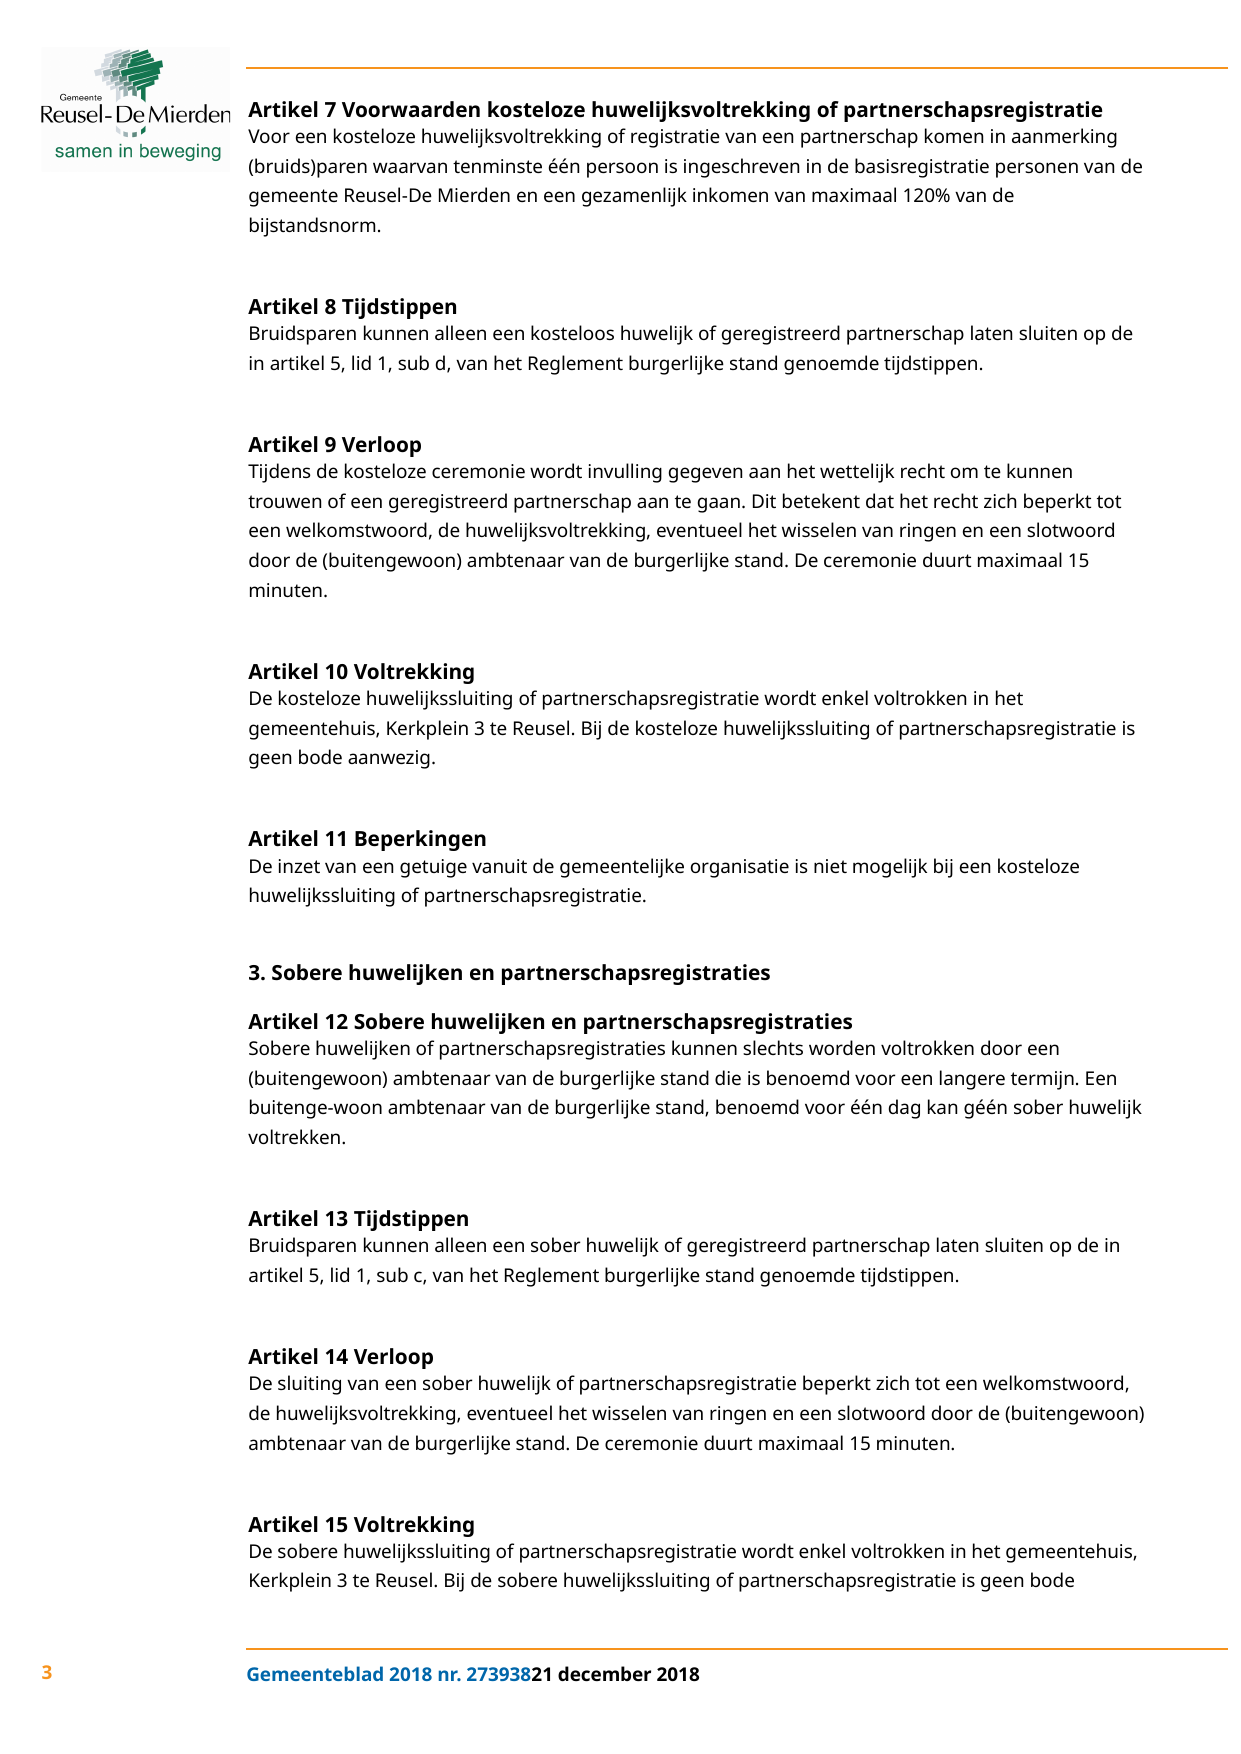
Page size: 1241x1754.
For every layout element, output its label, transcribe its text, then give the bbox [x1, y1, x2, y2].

text Artikel 10 Voltrekking [248, 657, 1152, 685]
text Artikel 9 Verloop [248, 430, 1152, 458]
text Artikel 15 Voltrekking [248, 1510, 1152, 1538]
text Artikel 12 Sobere huwelijken en partnerschapsregistraties [248, 1007, 1152, 1035]
text Tijdens de kosteloze ceremonie wordt invulling gegeven aan het wettelijk recht om te kunnen trouwen of een geregistreerd partnerschap aan te gaan. Dit betekent dat het recht zich beperkt tot een welkomstwoord, de huwelijksvoltrekking, eventueel het wisselen van ringen en een slotwoord door de (buitengewoon) ambtenaar van de burgerlijke stand. De ceremonie duurt maximaal 15 minuten. [248, 458, 1152, 602]
text Voor een kosteloze huwelijksvoltrekking of registratie van een partnerschap komen in aanmerking (bruids)paren waarvan tenminste één persoon is ingeschreven in de basisregistratie personen van de gemeente Reusel-De Mierden en een gezamenlijk inkomen van maximaal 120% van de bijstandsnorm. [248, 123, 1152, 238]
text Bruidsparen kunnen alleen een kosteloos huwelijk of geregistreerd partnerschap laten sluiten op de in artikel 5, lid 1, sub d, van het Reglement burgerlijke stand genoemde tijdstippen. [248, 320, 1152, 376]
text Artikel 14 Verloop [248, 1342, 1152, 1371]
text Artikel 11 Beperkingen [248, 824, 1152, 853]
text 3. Sobere huwelijken en partnerschapsregistraties [248, 958, 1152, 986]
text Bruidsparen kunnen alleen een sober huwelijk of geregistreerd partnerschap laten sluiten op de in artikel 5, lid 1, sub c, van het Reglement burgerlijke stand genoemde tijdstippen. [248, 1232, 1152, 1288]
text De sobere huwelijkssluiting of partnerschapsregistratie wordt enkel voltrokken in het gemeentehuis, Kerkplein 3 te Reusel. Bij de sobere huwelijkssluiting of partnerschapsregistratie is geen bode [248, 1538, 1152, 1593]
text De inzet van een getuige vanuit de gemeentelijke organisatie is niet mogelijk bij een kosteloze huwelijkssluiting of partnerschapsregistratie. [248, 853, 1152, 908]
text De sluiting van een sober huwelijk of partnerschapsregistratie beperkt zich tot een welkomstwoord, de huwelijksvoltrekking, eventueel het wisselen van ringen en een slotwoord door de (buitengewoon) ambtenaar van de burgerlijke stand. De ceremonie duurt maximaal 15 minuten. [248, 1371, 1152, 1455]
text Artikel 7 Voorwaarden kosteloze huwelijksvoltrekking of partnerschapsregistratie [248, 95, 1152, 123]
text Sobere huwelijken of partnerschapsregistraties kunnen slechts worden voltrokken door een (buitengewoon) ambtenaar van de burgerlijke stand die is benoemd voor een langere termijn. Een buitenge-woon ambtenaar van de burgerlijke stand, benoemd voor één dag kan géén sober huwelijk voltrekken. [248, 1035, 1152, 1150]
text De kosteloze huwelijkssluiting of partnerschapsregistratie wordt enkel voltrokken in het gemeentehuis, Kerkplein 3 te Reusel. Bij de kosteloze huwelijkssluiting of partnerschapsregistratie is geen bode aanwezig. [248, 685, 1152, 770]
text Artikel 8 Tijdstippen [248, 292, 1152, 320]
text Artikel 13 Tijdstippen [248, 1204, 1152, 1232]
picture [41, 47, 231, 172]
